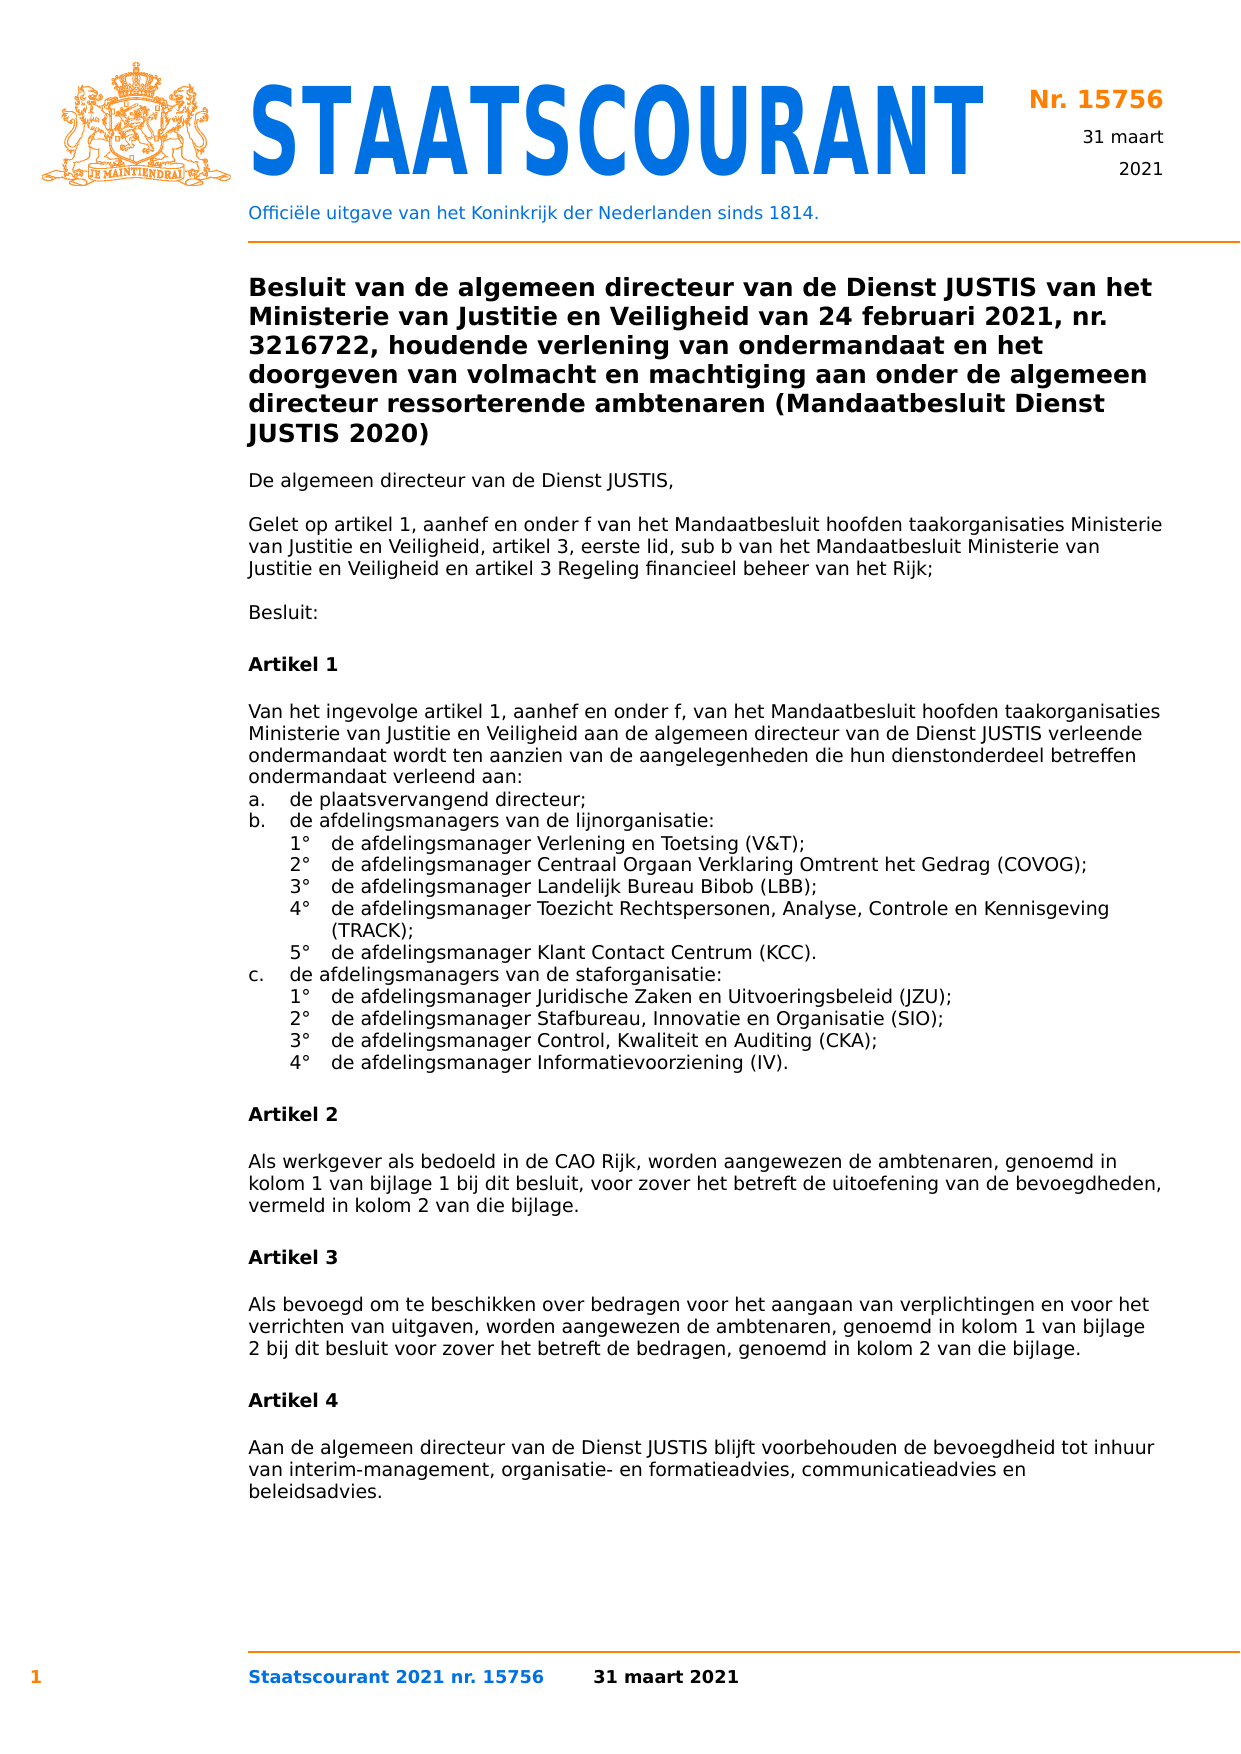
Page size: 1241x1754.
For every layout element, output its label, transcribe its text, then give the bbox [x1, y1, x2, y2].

subtitle Artikel 3 [248, 1247, 1163, 1269]
text Als bevoegd om te beschikken over bedragen voor het aangaan van verplichtingen en voor het verrichten van uitgaven, worden aangewezen de ambtenaren, genoemd in kolom 1 van bijlage 2 bij dit besluit voor zover het betreft de bedragen, genoemd in kolom 2 van die bijlage. [248, 1294, 1163, 1360]
text 3° de afdelingsmanager Control, Kwaliteit en Auditing (CKA); [289, 1030, 1163, 1052]
text Aan de algemeen directeur van de Dienst JUSTIS blijft voorbehouden de bevoegdheid tot inhuur van interim-management, organisatie- en formatieadvies, communicatieadvies en beleidsadvies. [248, 1437, 1163, 1503]
table_header Nr. 15756 [998, 62, 1240, 121]
text De algemeen directeur van de Dienst JUSTIS, [248, 470, 1163, 492]
text 4° de afdelingsmanager Toezicht Rechtspersonen, Analyse, Controle en Kennisgeving (TRACK); [289, 898, 1163, 942]
subtitle Artikel 2 [248, 1104, 1163, 1126]
text 4° de afdelingsmanager Informatievoorziening (IV). [289, 1052, 1163, 1074]
text 1° de afdelingsmanager Verlening en Toetsing (V&T); [289, 832, 1163, 854]
text 2° de afdelingsmanager Centraal Orgaan Verklaring Omtrent het Gedrag (COVOG); [289, 854, 1163, 876]
text Van het ingevolge artikel 1, aanhef en onder f, van het Mandaatbesluit hoofden taakorganisaties Ministerie van Justitie en Veiligheid aan de algemeen directeur van de Dienst JUSTIS verleende ondermandaat wordt ten aanzien van de aangelegenheden die hun dienstonderdeel betreffen ondermandaat verleend aan: [248, 701, 1163, 788]
text c. de afdelingsmanagers van de staforganisatie: [248, 964, 1163, 986]
table_header STAATSCOURANT [248, 62, 998, 203]
text 5° de afdelingsmanager Klant Contact Centrum (KCC). [289, 942, 1163, 964]
text b. de afdelingsmanagers van de lijnorganisatie: [248, 810, 1163, 832]
text a. de plaatsvervangend directeur; [248, 788, 1163, 810]
text Gelet op artikel 1, aanhef en onder f van het Mandaatbesluit hoofden taakorganisaties Ministerie van Justitie en Veiligheid, artikel 3, eerste lid, sub b van het Mandaatbesluit Ministerie van Justitie en Veiligheid en artikel 3 Regeling financieel beheer van het Rijk; [248, 514, 1163, 580]
text 1° de afdelingsmanager Juridische Zaken en Uitvoeringsbeleid (JZU); [289, 986, 1163, 1008]
picture [41, 62, 231, 186]
text 2° de afdelingsmanager Stafbureau, Innovatie en Organisatie (SIO); [289, 1008, 1163, 1030]
subtitle Besluit van de algemeen directeur van de Dienst JUSTIS van het Ministerie van Justitie en Veiligheid van 24 februari 2021, nr. 3216722, houdende verlening van ondermandaat en het doorgeven van volmacht en machtiging aan onder de algemeen directeur ressorterende ambtenaren (Mandaatbesluit Dienst JUSTIS 2020) [248, 273, 1163, 448]
table_cell Officiële uitgave van het Koninkrijk der Nederlanden sinds 1814. [248, 203, 1240, 241]
subtitle Artikel 4 [248, 1390, 1163, 1412]
text 3° de afdelingsmanager Landelijk Bureau Bibob (LBB); [289, 876, 1163, 898]
table_cell 2021 [998, 153, 1240, 203]
table_header [25, 62, 248, 241]
table_cell 31 maart [998, 121, 1240, 153]
subtitle Artikel 1 [248, 653, 1163, 676]
text Besluit: [248, 602, 1163, 623]
text Als werkgever als bedoeld in de CAO Rijk, worden aangewezen de ambtenaren, genoemd in kolom 1 van bijlage 1 bij dit besluit, voor zover het betreft de uitoefening van de bevoegdheden, vermeld in kolom 2 van die bijlage. [248, 1151, 1163, 1217]
